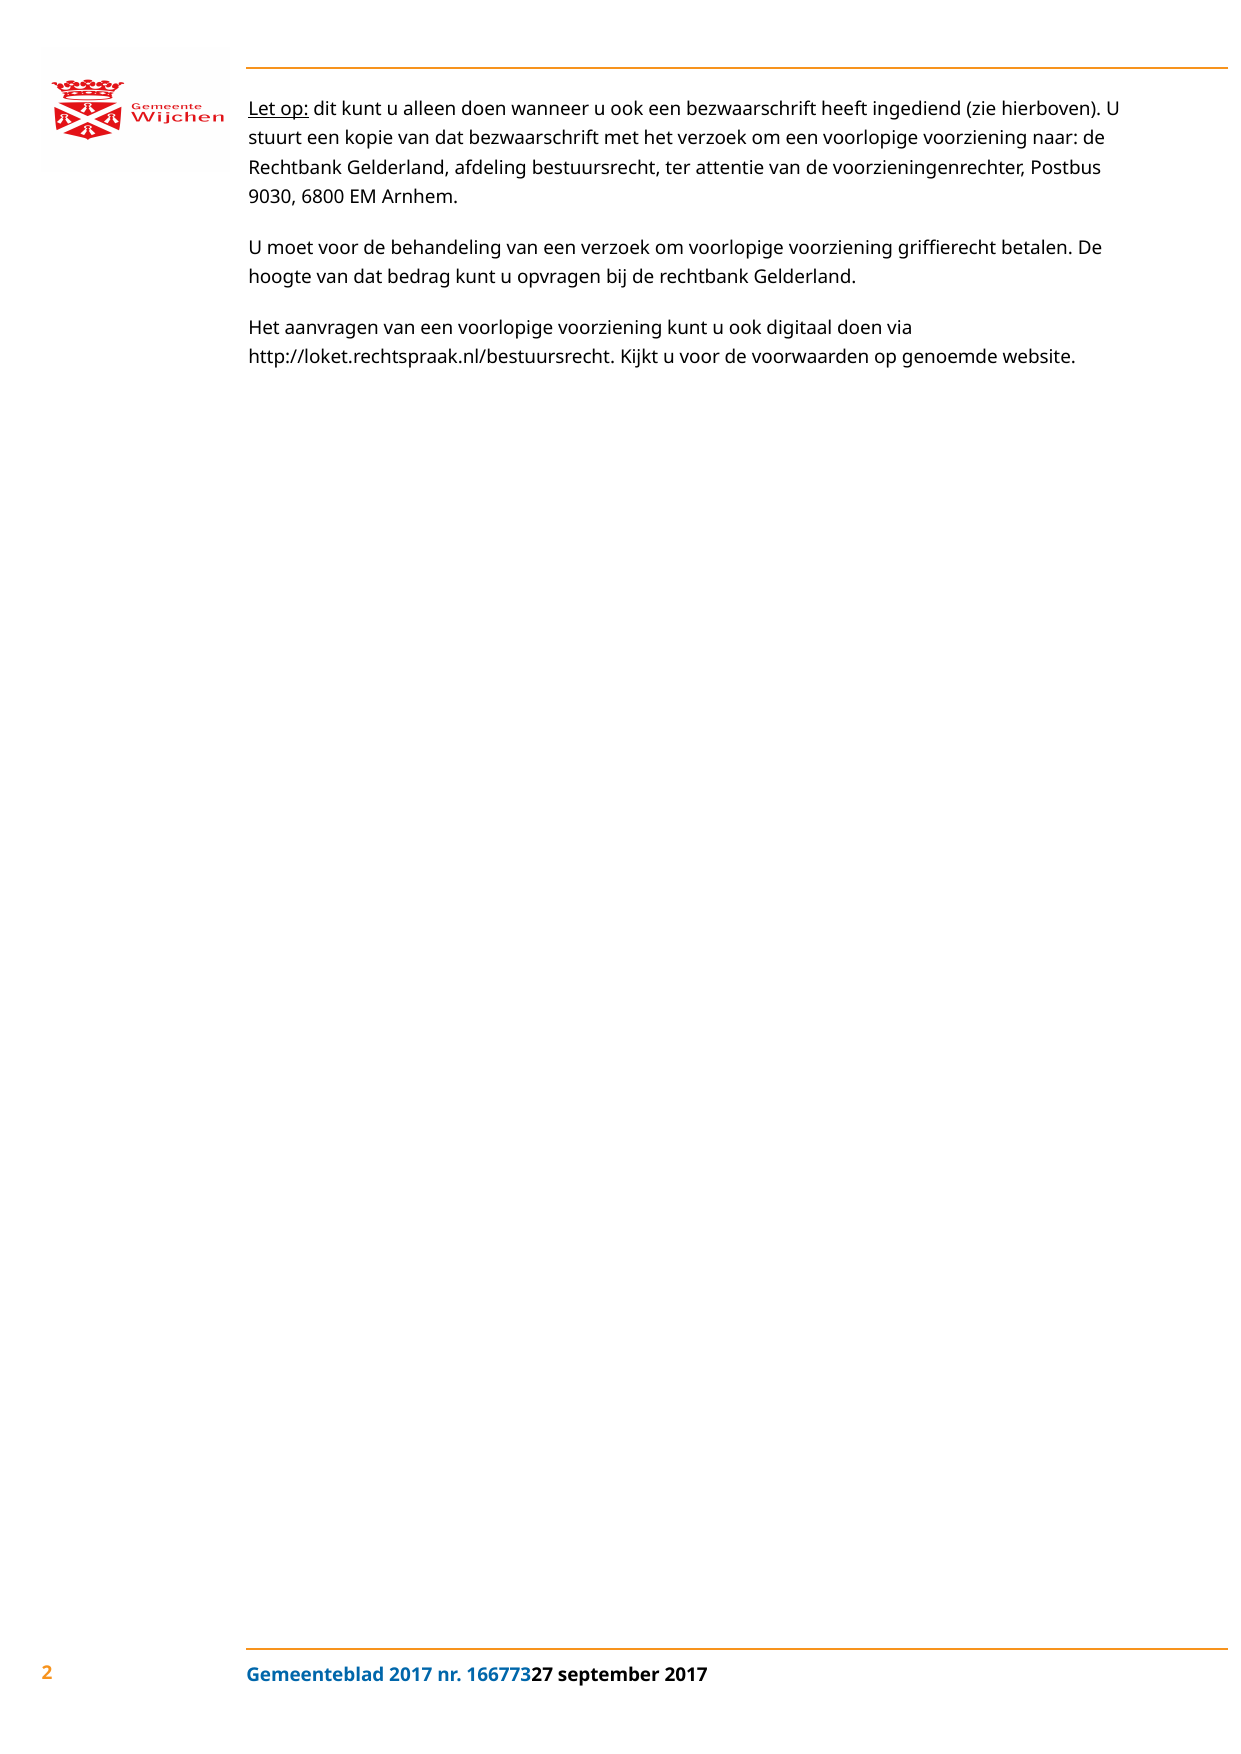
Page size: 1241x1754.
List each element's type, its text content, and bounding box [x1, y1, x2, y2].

text Het aanvragen van een voorlopige voorziening kunt u ook digitaal doen via http://loket.rechtspraak.nl/bestuursrecht. Kijkt u voor de voorwaarden op genoemde website. [248, 314, 1152, 369]
text Let op: dit kunt u alleen doen wanneer u ook een bezwaarschrift heeft ingediend (zie hierboven). U stuurt een kopie van dat bezwaarschrift met het verzoek om een voorlopige voorziening naar: de Rechtbank Gelderland, afdeling bestuursrecht, ter attentie van de voorzieningenrechter, Postbus 9030, 6800 EM Arnhem. [248, 95, 1152, 209]
picture [41, 47, 231, 172]
text U moet voor de behandeling van een verzoek om voorlopige voorziening griffierecht betalen. De hoogte van dat bedrag kunt u opvragen bij de rechtbank Gelderland. [248, 234, 1152, 289]
